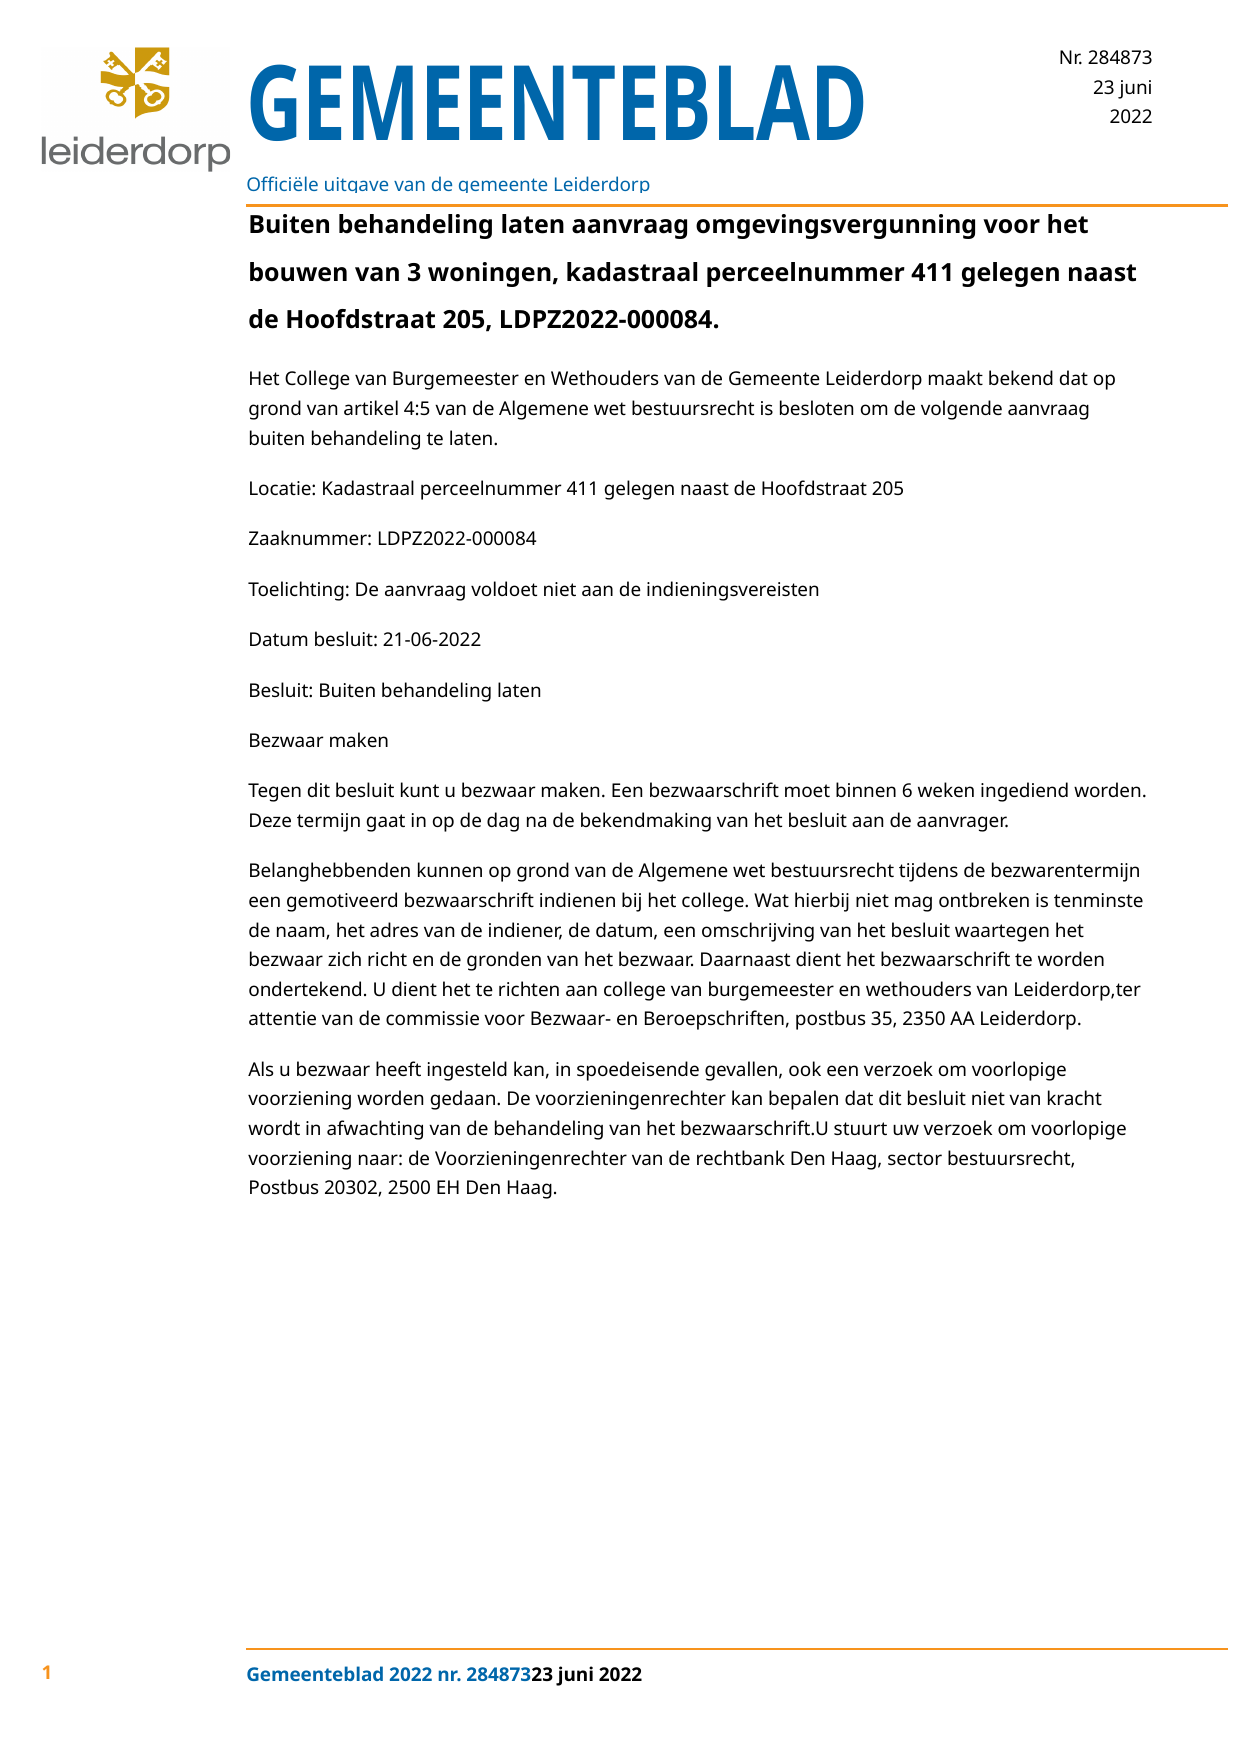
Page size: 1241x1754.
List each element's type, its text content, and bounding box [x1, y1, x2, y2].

text Buiten behandeling laten aanvraag omgevingsvergunning voor het bouwen van 3 woningen, kadastraal perceelnummer 411 gelegen naast de Hoofdstraat 205, LDPZ2022-000084. [248, 207, 1152, 336]
text Het College van Burgemeester en Wethouders van de Gemeente Leiderdorp maakt bekend dat op grond van artikel 4:5 van de Algemene wet bestuursrecht is besloten om de volgende aanvraag buiten behandeling te laten. [248, 366, 1152, 450]
text Toelichting: De aanvraag voldoet niet aan de indieningsvereisten [248, 576, 1152, 602]
text Belanghebbenden kunnen op grond van de Algemene wet bestuursrecht tijdens de bezwarentermijn een gemotiveerd bezwaarschrift indienen bij het college. Wat hierbij niet mag ontbreken is tenminste de naam, het adres van de indiener, de datum, een omschrijving van het besluit waartegen het bezwaar zich richt en de gronden van het bezwaar. Daarnaast dient het bezwaarschrift te worden ondertekend. U dient het te richten aan college van burgemeester en wethouders van Leiderdorp,ter attentie van de commissie voor Bezwaar- en Beroepschriften, postbus 35, 2350 AA Leiderdorp. [248, 858, 1152, 1031]
text Locatie: Kadastraal perceelnummer 411 gelegen naast de Hoofdstraat 205 [248, 475, 1152, 501]
text Zaaknummer: LDPZ2022-000084 [248, 526, 1152, 551]
text Als u bezwaar heeft ingesteld kan, in spoedeisende gevallen, ook een verzoek om voorlopige voorziening worden gedaan. De voorzieningenrechter kan bepalen dat dit besluit niet van kracht wordt in afwachting van de behandeling van het bezwaarschrift.U stuurt uw verzoek om voorlopige voorziening naar: de Voorzieningenrechter van de rechtbank Den Haag, sector bestuursrecht, Postbus 20302, 2500 EH Den Haag. [248, 1056, 1152, 1200]
text Tegen dit besluit kunt u bezwaar maken. Een bezwaarschrift moet binnen 6 weken ingediend worden. Deze termijn gaat in op de dag na de bekendmaking van het besluit aan de aanvrager. [248, 778, 1152, 833]
text Datum besluit: 21-06-2022 [248, 626, 1152, 652]
picture [41, 47, 231, 172]
text Besluit: Buiten behandeling laten [248, 677, 1152, 702]
text Bezwaar maken [248, 727, 1152, 753]
